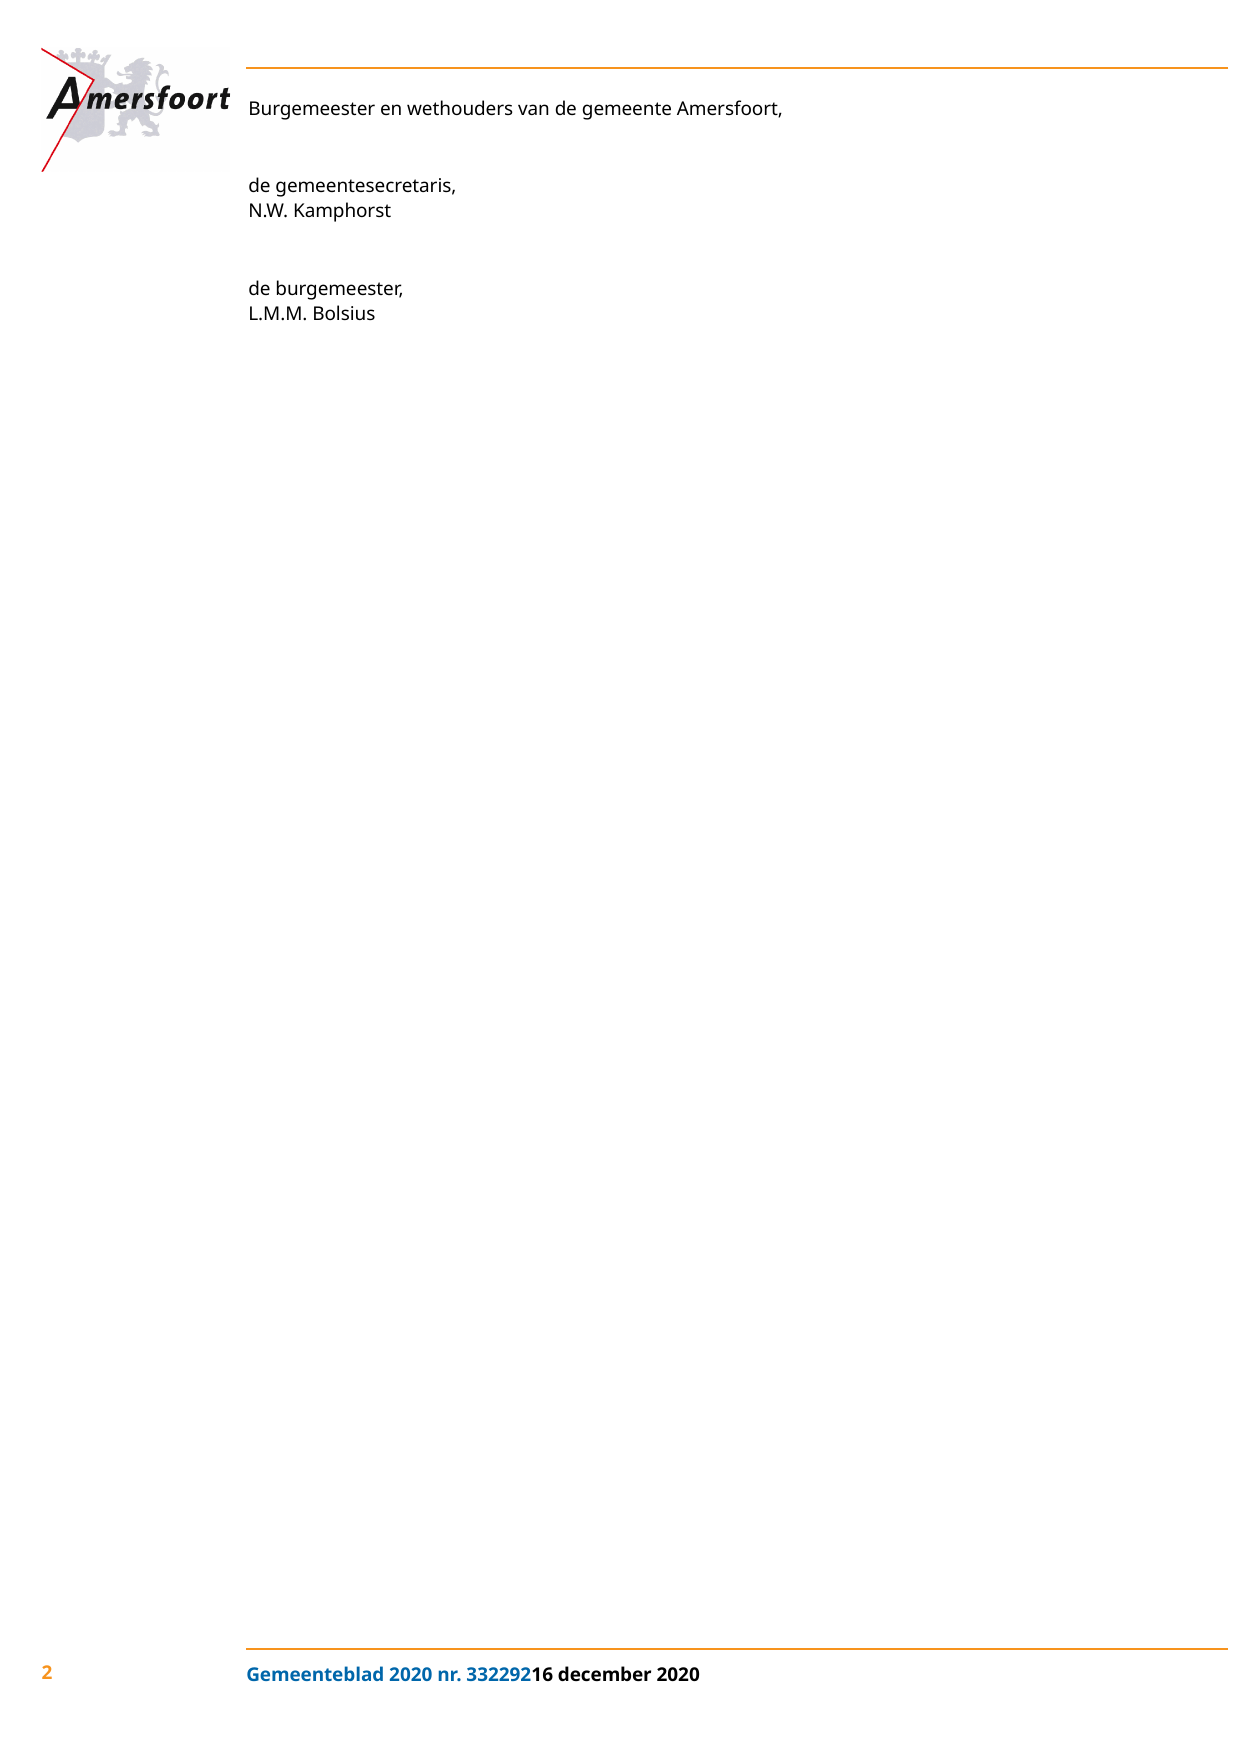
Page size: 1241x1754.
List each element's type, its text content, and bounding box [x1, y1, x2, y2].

text Burgemeester en wethouders van de gemeente Amersfoort, [248, 95, 1152, 121]
text de burgemeester, [248, 275, 1152, 301]
text L.M.M. Bolsius [248, 301, 1152, 326]
picture [41, 47, 231, 172]
text de gemeentesecretaris, [248, 172, 1152, 198]
text N.W. Kamphorst [248, 198, 1152, 223]
